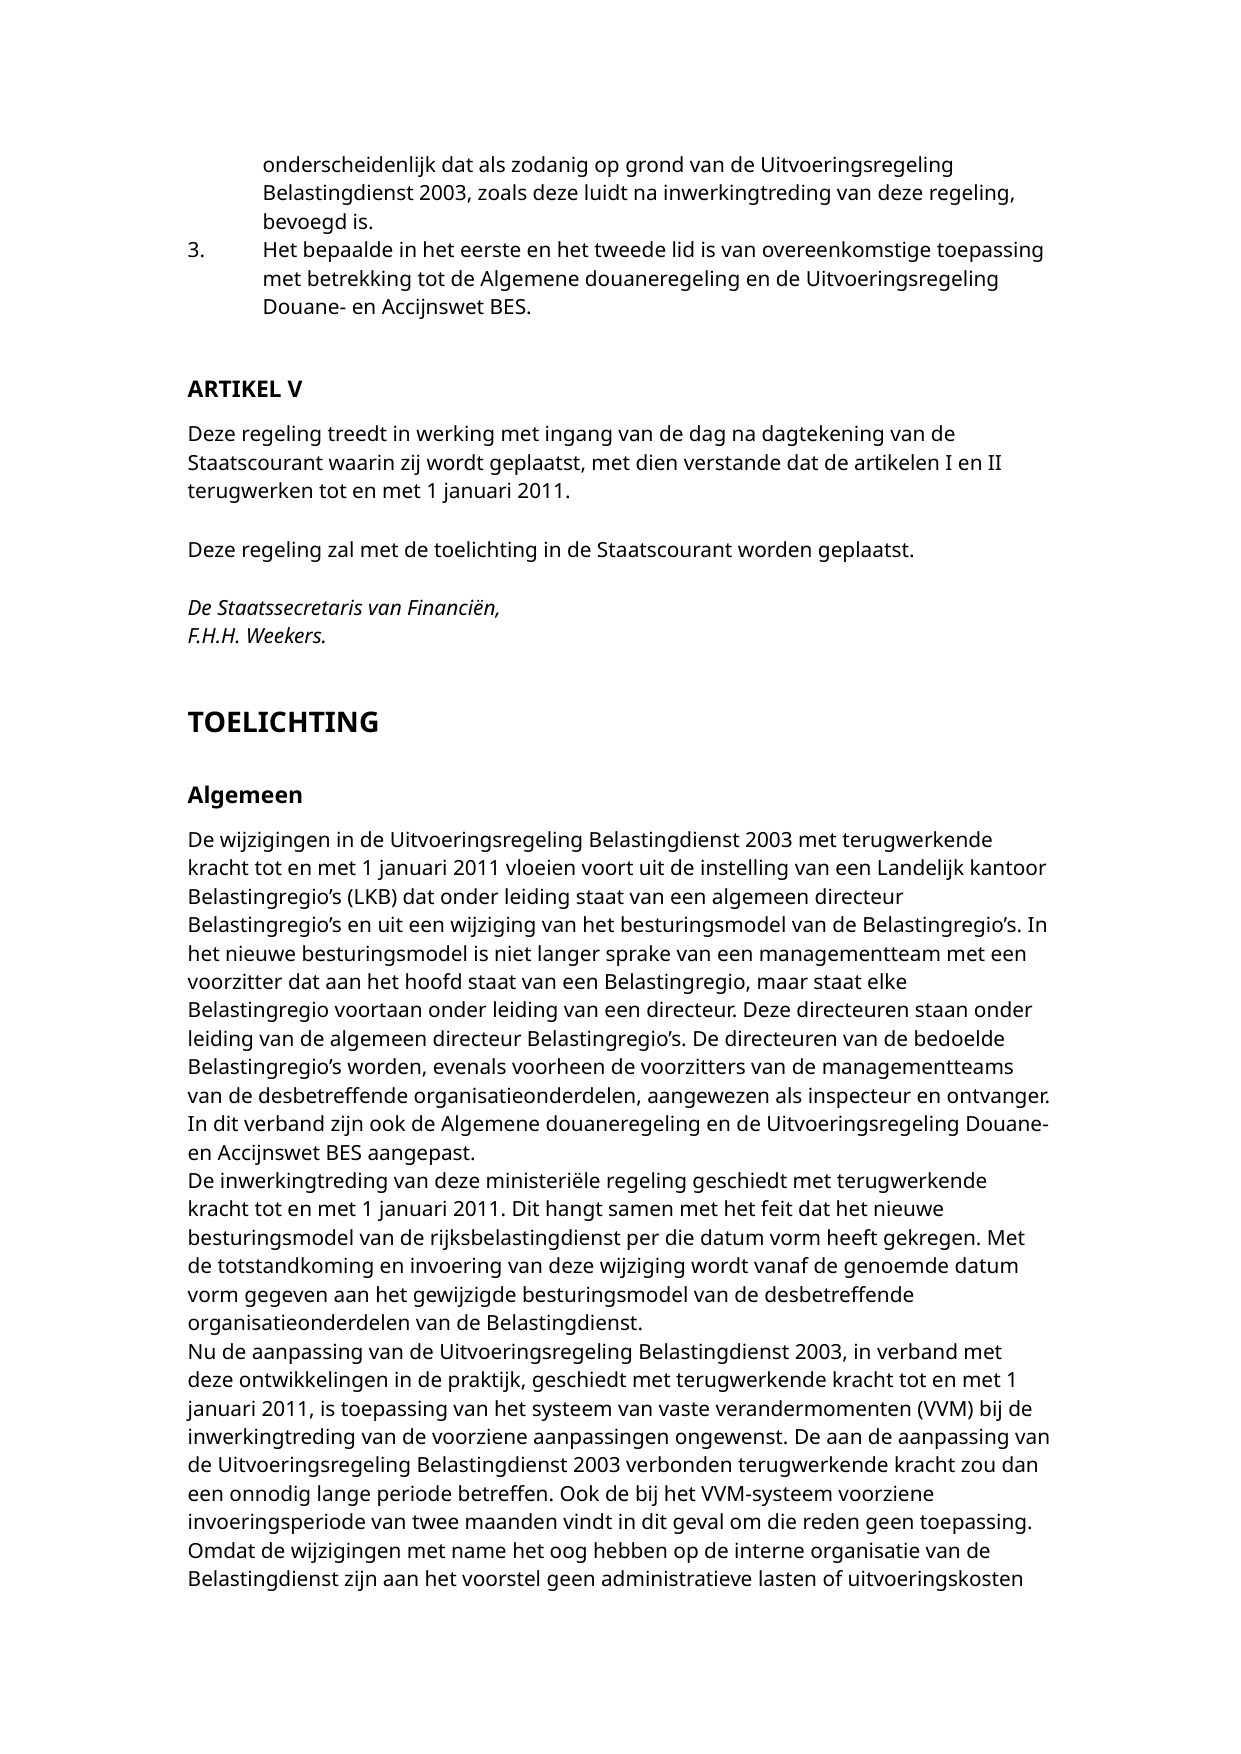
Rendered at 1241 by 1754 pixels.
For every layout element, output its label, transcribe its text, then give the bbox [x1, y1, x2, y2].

text In dit verband zijn ook de Algemene douaneregeling en de Uitvoeringsregeling Douane- en Accijnswet BES aangepast. [187, 1109, 1053, 1166]
subtitle TOELICHTING [187, 702, 1053, 741]
list Het bepaalde in het eerste en het tweede lid is van overeenkomstige toepassing met betrekking tot de Algemene douaneregeling en de Uitvoeringsregeling Douane- en Accijnswet BES. [187, 235, 1053, 321]
subtitle Algemeen [187, 779, 1053, 810]
subtitle ARTIKEL V [187, 373, 1053, 404]
text Deze regeling zal met de toelichting in de Staatscourant worden geplaatst. [187, 535, 1053, 563]
text Omdat de wijzigingen met name het oog hebben op de interne organisatie van de Belastingdienst zijn aan het voorstel geen administratieve lasten of uitvoeringskosten [187, 1536, 1053, 1593]
text De Staatssecretaris van Financiën, [187, 593, 1053, 622]
text De inwerkingtreding van deze ministeriële regeling geschiedt met terugwerkende kracht tot en met 1 januari 2011. Dit hangt samen met het feit dat het nieuwe besturingsmodel van de rijksbelastingdienst per die datum vorm heeft gekregen. Met de totstandkoming en invoering van deze wijziging wordt vanaf de genoemde datum vorm gegeven aan het gewijzigde besturingsmodel van de desbetreffende organisatieonderdelen van de Belastingdienst. [187, 1166, 1053, 1337]
text De wijzigingen in de Uitvoeringsregeling Belastingdienst 2003 met terugwerkende kracht tot en met 1 januari 2011 vloeien voort uit de instelling van een Landelijk kantoor Belastingregio’s (LKB) dat onder leiding staat van een algemeen directeur Belastingregio’s en uit een wijziging van het besturingsmodel van de Belastingregio’s. In het nieuwe besturingsmodel is niet langer sprake van een managementteam met een voorzitter dat aan het hoofd staat van een Belastingregio, maar staat elke Belastingregio voortaan onder leiding van een directeur. Deze directeuren staan onder leiding van de algemeen directeur Belastingregio’s. De directeuren van de bedoelde Belastingregio’s worden, evenals voorheen de voorzitters van de managementteams van de desbetreffende organisatieonderdelen, aangewezen als inspecteur en ontvanger. [187, 825, 1053, 1109]
text F.H.H. Weekers. [187, 622, 1053, 650]
list onderscheidenlijk dat als zodanig op grond van de Uitvoeringsregeling Belastingdienst 2003, zoals deze luidt na inwerkingtreding van deze regeling, bevoegd is. [187, 150, 1053, 235]
text Nu de aanpassing van de Uitvoeringsregeling Belastingdienst 2003, in verband met deze ontwikkelingen in de praktijk, geschiedt met terugwerkende kracht tot en met 1 januari 2011, is toepassing van het systeem van vaste verandermomenten (VVM) bij de inwerkingtreding van de voorziene aanpassingen ongewenst. De aan de aanpassing van de Uitvoeringsregeling Belastingdienst 2003 verbonden terugwerkende kracht zou dan een onnodig lange periode betreffen. Ook de bij het VVM-systeem voorziene invoeringsperiode van twee maanden vindt in dit geval om die reden geen toepassing. [187, 1337, 1053, 1536]
text Deze regeling treedt in werking met ingang van de dag na dagtekening van de Staatscourant waarin zij wordt geplaatst, met dien verstande dat de artikelen I en II terugwerken tot en met 1 januari 2011. [187, 419, 1053, 505]
